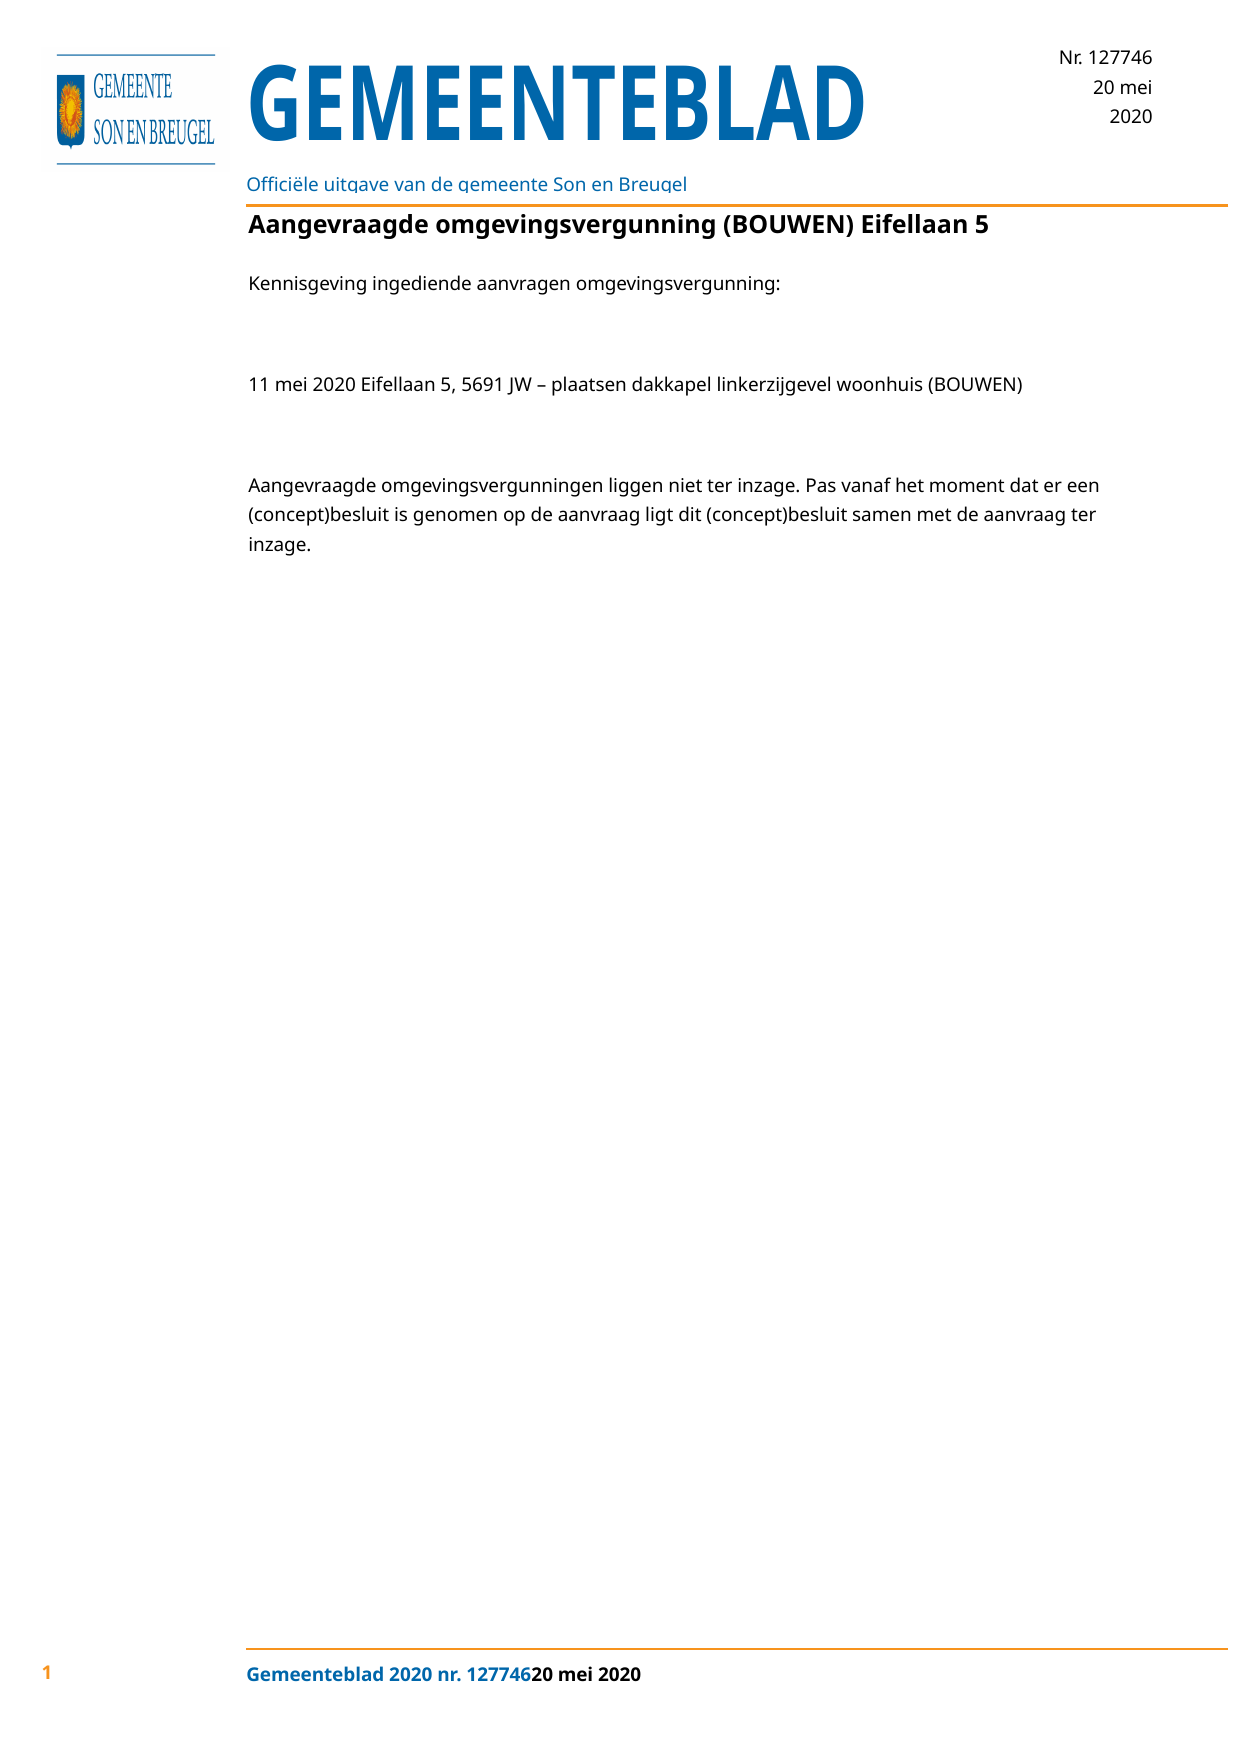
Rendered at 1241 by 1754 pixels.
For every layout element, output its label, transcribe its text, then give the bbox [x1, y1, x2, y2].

text Aangevraagde omgevingsvergunning (BOUWEN) Eifellaan 5 [248, 207, 1152, 241]
text Aangevraagde omgevingsvergunningen liggen niet ter inzage. Pas vanaf het moment dat er een (concept)besluit is genomen op de aanvraag ligt dit (concept)besluit samen met de aanvraag ter inzage. [248, 472, 1152, 557]
text Kennisgeving ingediende aanvragen omgevingsvergunning: [248, 270, 1152, 296]
text 11 mei 2020 Eifellaan 5, 5691 JW – plaatsen dakkapel linkerzijgevel woonhuis (BOUWEN) [248, 371, 1152, 397]
picture [41, 47, 231, 172]
